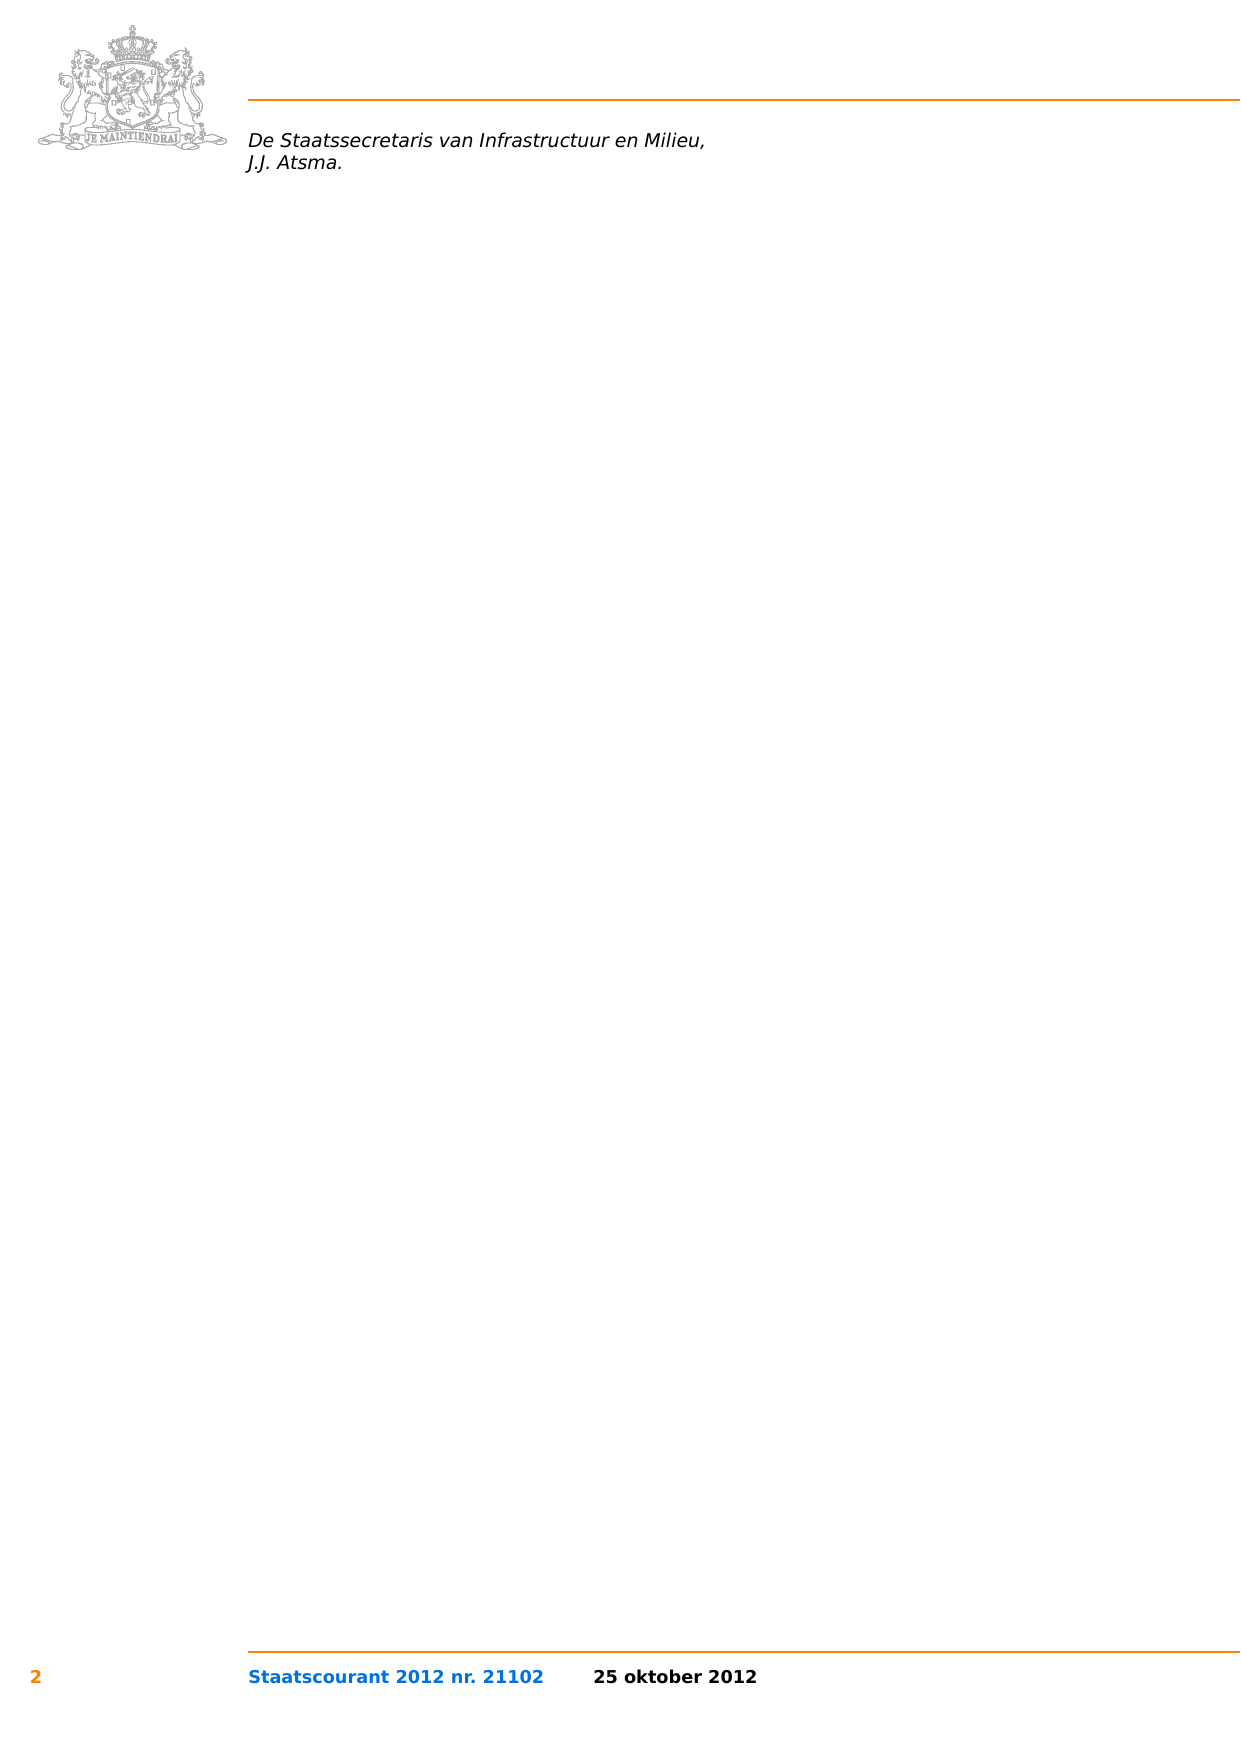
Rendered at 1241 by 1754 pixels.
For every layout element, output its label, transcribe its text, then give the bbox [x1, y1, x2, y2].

picture [38, 25, 227, 150]
text De Staatssecretaris van Infrastructuur en Milieu, J.J. Atsma. [248, 130, 1163, 174]
